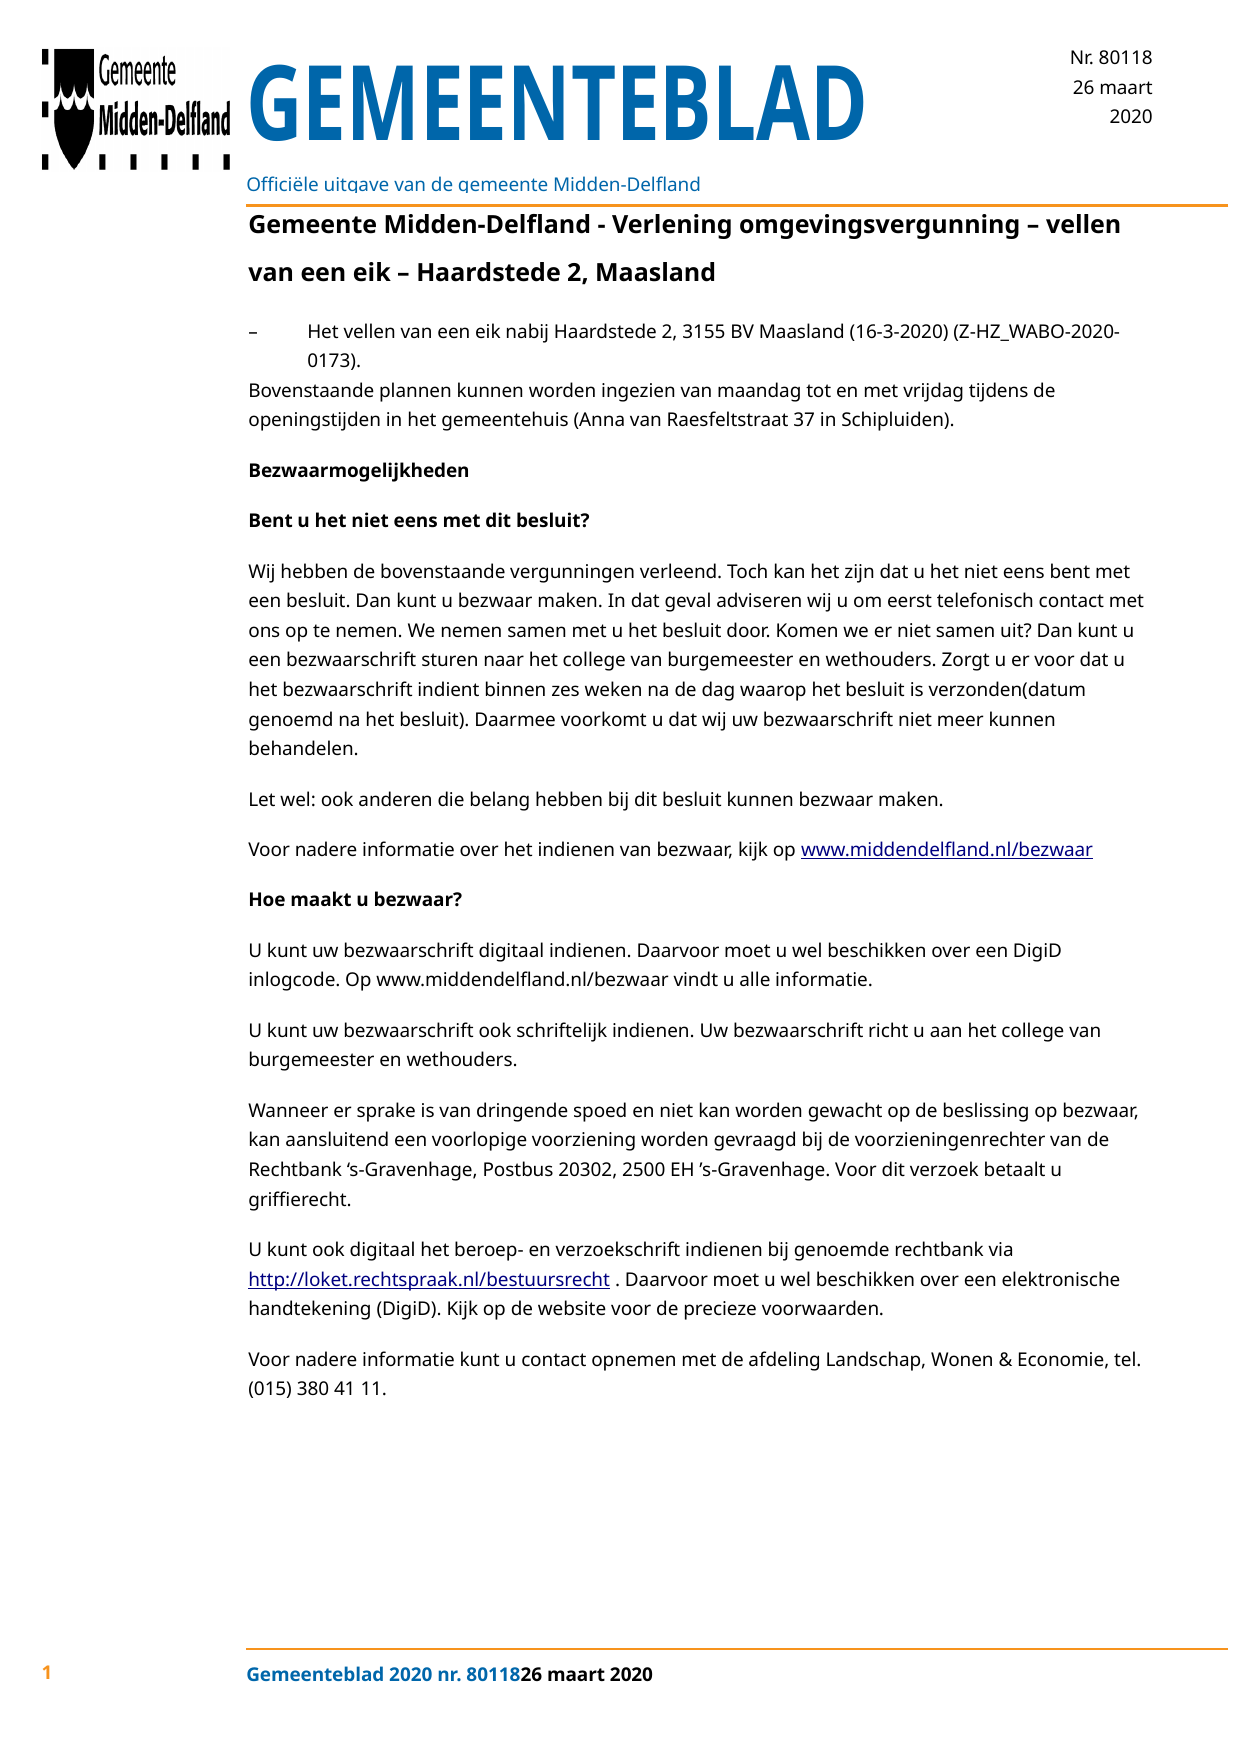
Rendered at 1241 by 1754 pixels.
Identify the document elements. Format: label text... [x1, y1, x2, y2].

list Het vellen van een eik nabij Haardstede 2, 3155 BV Maasland (16-3-2020) (Z-HZ_WABO-2020-0173). [248, 318, 1152, 373]
text Let wel: ook anderen die belang hebben bij dit besluit kunnen bezwaar maken. [248, 786, 1152, 812]
text Voor nadere informatie over het indienen van bezwaar, kijk op www.middendelfland.nl/bezwaar [248, 836, 1152, 862]
text Hoe maakt u bezwaar? [248, 887, 1152, 912]
text Wanneer er sprake is van dringende spoed en niet kan worden gewacht op de beslissing op bezwaar, kan aansluitend een voorlopige voorziening worden gevraagd bij de voorzieningenrechter van de Rechtbank ‘s-Gravenhage, Postbus 20302, 2500 EH ’s-Gravenhage. Voor dit verzoek betaalt u griffierecht. [248, 1097, 1152, 1212]
text U kunt uw bezwaarschrift ook schriftelijk indienen. Uw bezwaarschrift richt u aan het college van burgemeester en wethouders. [248, 1017, 1152, 1072]
text U kunt ook digitaal het beroep- en verzoekschrift indienen bij genoemde rechtbank via http://loket.rechtspraak.nl/bestuursrecht . Daarvoor moet u wel beschikken over een elektronische handtekening (DigiD). Kijk op de website voor de precieze voorwaarden. [248, 1236, 1152, 1321]
text U kunt uw bezwaarschrift digitaal indienen. Daarvoor moet u wel beschikken over een DigiD inlogcode. Op www.middendelfland.nl/bezwaar vindt u alle informatie. [248, 937, 1152, 992]
text Wij hebben de bovenstaande vergunningen verleend. Toch kan het zijn dat u het niet eens bent met een besluit. Dan kunt u bezwaar maken. In dat geval adviseren wij u om eerst telefonisch contact met ons op te nemen. We nemen samen met u het besluit door. Komen we er niet samen uit? Dan kunt u een bezwaarschrift sturen naar het college van burgemeester en wethouders. Zorgt u er voor dat u het bezwaarschrift indient binnen zes weken na de dag waarop het besluit is verzonden(datum genoemd na het besluit). Daarmee voorkomt u dat wij uw bezwaarschrift niet meer kunnen behandelen. [248, 558, 1152, 761]
text Voor nadere informatie kunt u contact opnemen met de afdeling Landschap, Wonen & Economie, tel. (015) 380 41 11. [248, 1346, 1152, 1401]
text Bezwaarmogelijkheden [248, 457, 1152, 483]
picture [41, 47, 231, 172]
text Gemeente Midden-Delfland - Verlening omgevingsvergunning – vellen van een eik – Haardstede 2, Maasland [248, 207, 1152, 288]
text Bovenstaande plannen kunnen worden ingezien van maandag tot en met vrijdag tijdens de openingstijden in het gemeentehuis (Anna van Raesfeltstraat 37 in Schipluiden). [248, 377, 1152, 432]
text Bent u het niet eens met dit besluit? [248, 507, 1152, 533]
